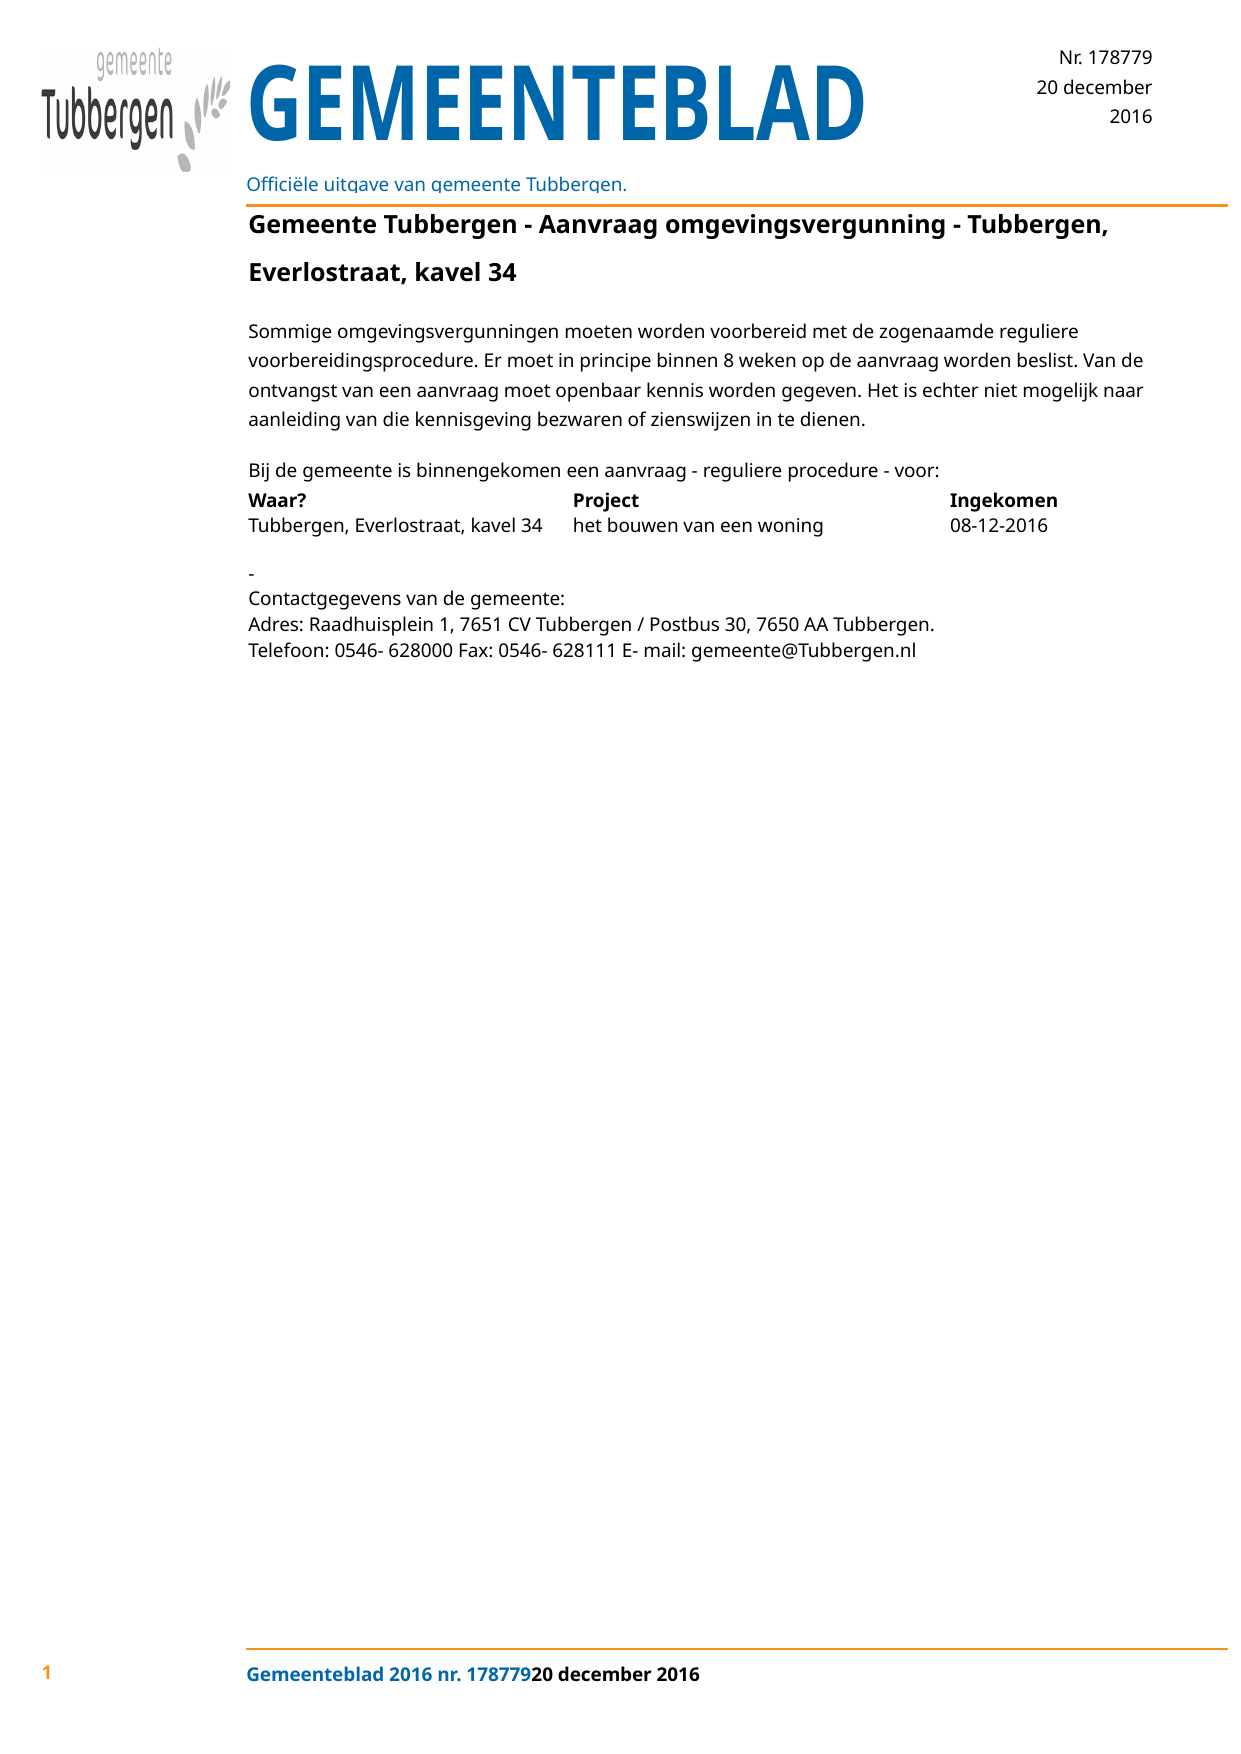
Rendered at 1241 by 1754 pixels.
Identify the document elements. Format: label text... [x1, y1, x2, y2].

text - [248, 560, 1152, 585]
table_header Ingekomen [950, 487, 1152, 512]
text Gemeente Tubbergen - Aanvraag omgevingsvergunning - Tubbergen, Everlostraat, kavel 34 [248, 207, 1152, 288]
text Contactgegevens van de gemeente: [248, 585, 1152, 611]
text Telefoon: 0546- 628000 Fax: 0546- 628111 E- mail: gemeente@Tubbergen.nl [248, 637, 1152, 663]
table_cell Tubbergen, Everlostraat, kavel 34 [248, 513, 573, 538]
picture [41, 47, 231, 172]
table_header Waar? [248, 487, 573, 512]
text Sommige omgevingsvergunningen moeten worden voorbereid met de zogenaamde reguliere voorbereidingsprocedure. Er moet in principe binnen 8 weken op de aanvraag worden beslist. Van de ontvangst van een aanvraag moet openbaar kennis worden gegeven. Het is echter niet mogelijk naar aanleiding van die kennisgeving bezwaren of zienswijzen in te dienen. [248, 318, 1152, 432]
table_header Project [573, 487, 950, 512]
text Adres: Raadhuisplein 1, 7651 CV Tubbergen / Postbus 30, 7650 AA Tubbergen. [248, 611, 1152, 637]
table_cell het bouwen van een woning [573, 513, 950, 538]
table_cell 08-12-2016 [950, 513, 1152, 538]
text Bij de gemeente is binnengekomen een aanvraag - reguliere procedure - voor: [248, 457, 1152, 483]
